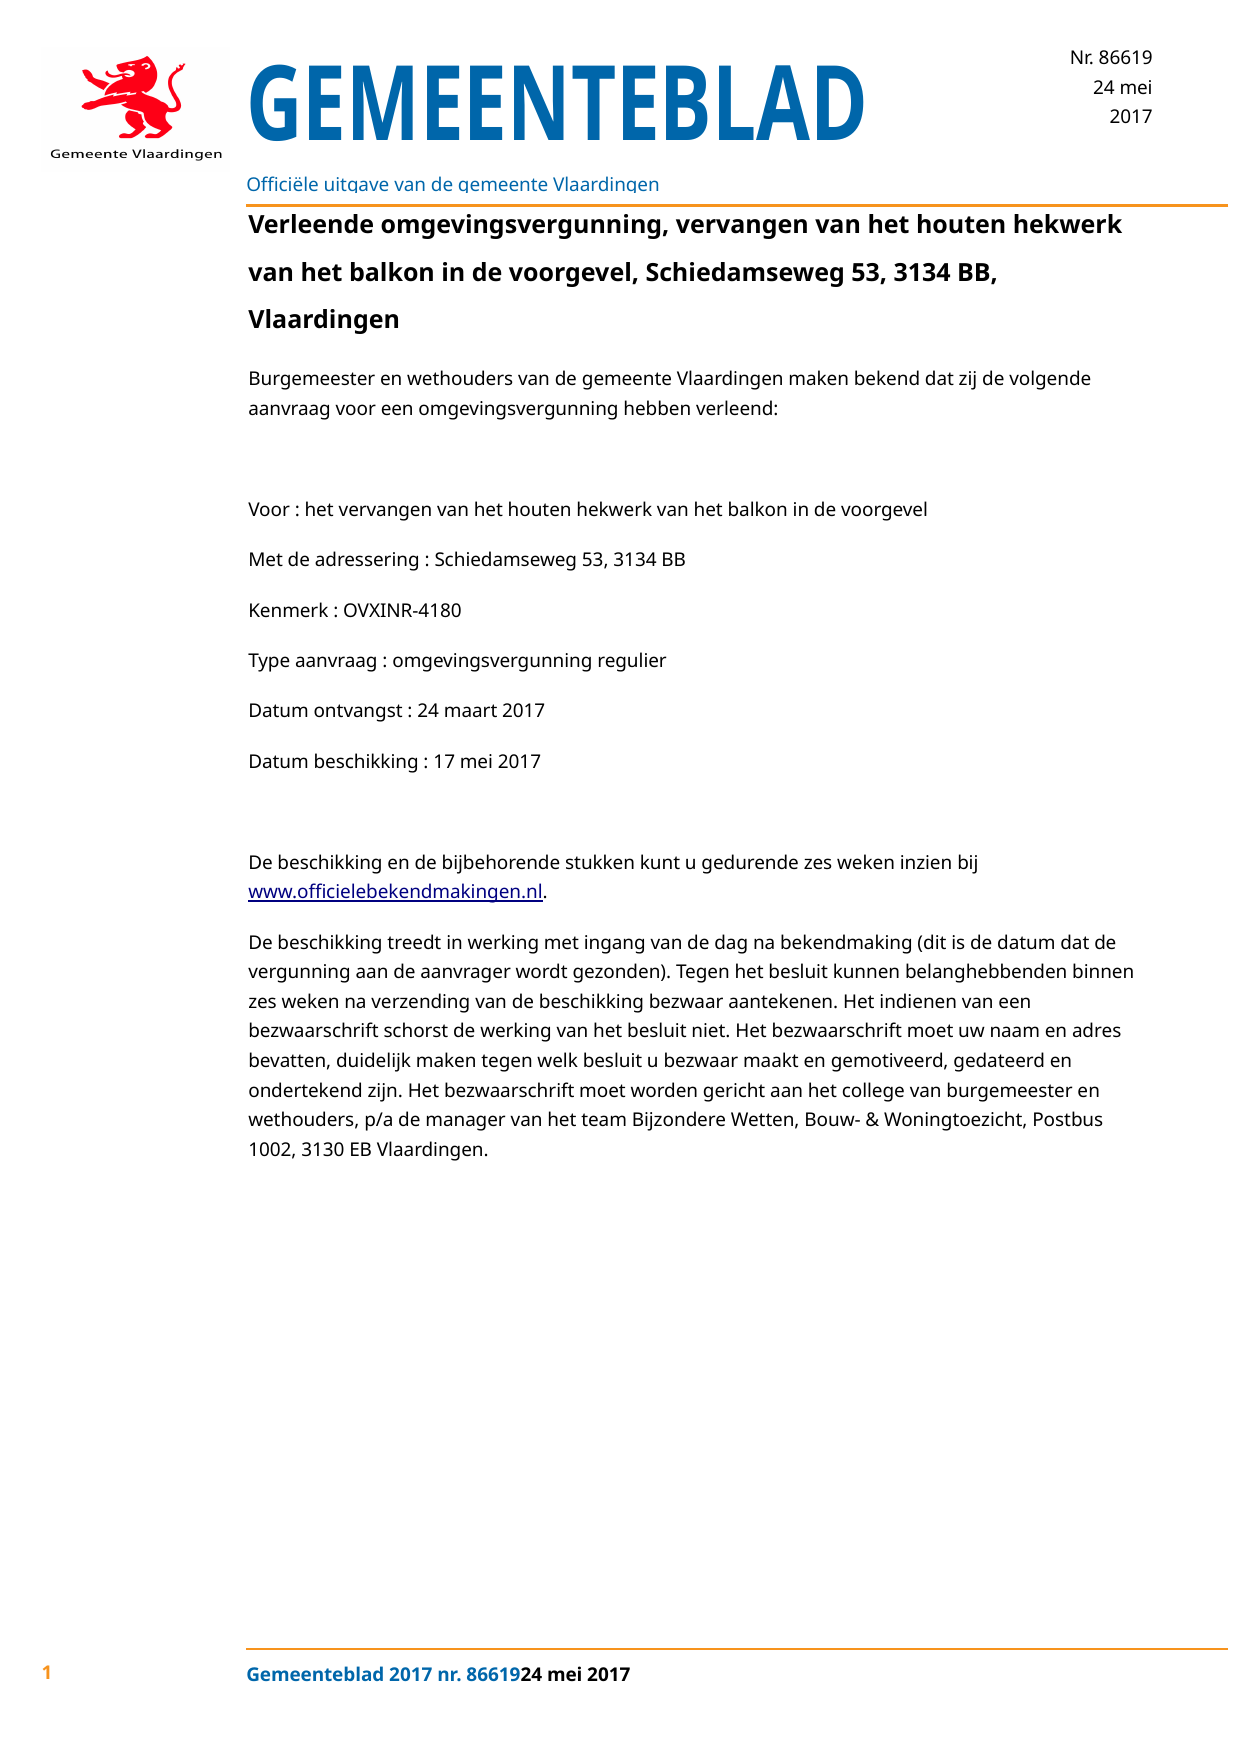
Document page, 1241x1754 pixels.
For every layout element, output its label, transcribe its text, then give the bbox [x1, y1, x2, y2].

picture [41, 47, 231, 172]
text Verleende omgevingsvergunning, vervangen van het houten hekwerk van het balkon in de voorgevel, Schiedamseweg 53, 3134 BB, Vlaardingen [248, 207, 1152, 336]
text De beschikking treedt in werking met ingang van de dag na bekendmaking (dit is de datum dat de vergunning aan de aanvrager wordt gezonden). Tegen het besluit kunnen belanghebbenden binnen zes weken na verzending van de beschikking bezwaar aantekenen. Het indienen van een bezwaarschrift schorst de werking van het besluit niet. Het bezwaarschrift moet uw naam en adres bevatten, duidelijk maken tegen welk besluit u bezwaar maakt en gemotiveerd, gedateerd en ondertekend zijn. Het bezwaarschrift moet worden gericht aan het college van burgemeester en wethouders, p/a de manager van het team Bijzondere Wetten, Bouw- & Woningtoezicht, Postbus 1002, 3130 EB Vlaardingen. [248, 929, 1152, 1162]
text Voor : het vervangen van het houten hekwerk van het balkon in de voorgevel [248, 496, 1152, 522]
text Type aanvraag : omgevingsvergunning regulier [248, 647, 1152, 673]
text Datum beschikking : 17 mei 2017 [248, 748, 1152, 774]
text Datum ontvangst : 24 maart 2017 [248, 698, 1152, 723]
text Met de adressering : Schiedamseweg 53, 3134 BB [248, 546, 1152, 572]
text Burgemeester en wethouders van de gemeente Vlaardingen maken bekend dat zij de volgende aanvraag voor een omgevingsvergunning hebben verleend: [248, 366, 1152, 421]
text De beschikking en de bijbehorende stukken kunt u gedurende zes weken inzien bij www.officielebekendmakingen.nl. [248, 849, 1152, 904]
text Kenmerk : OVXINR-4180 [248, 597, 1152, 622]
